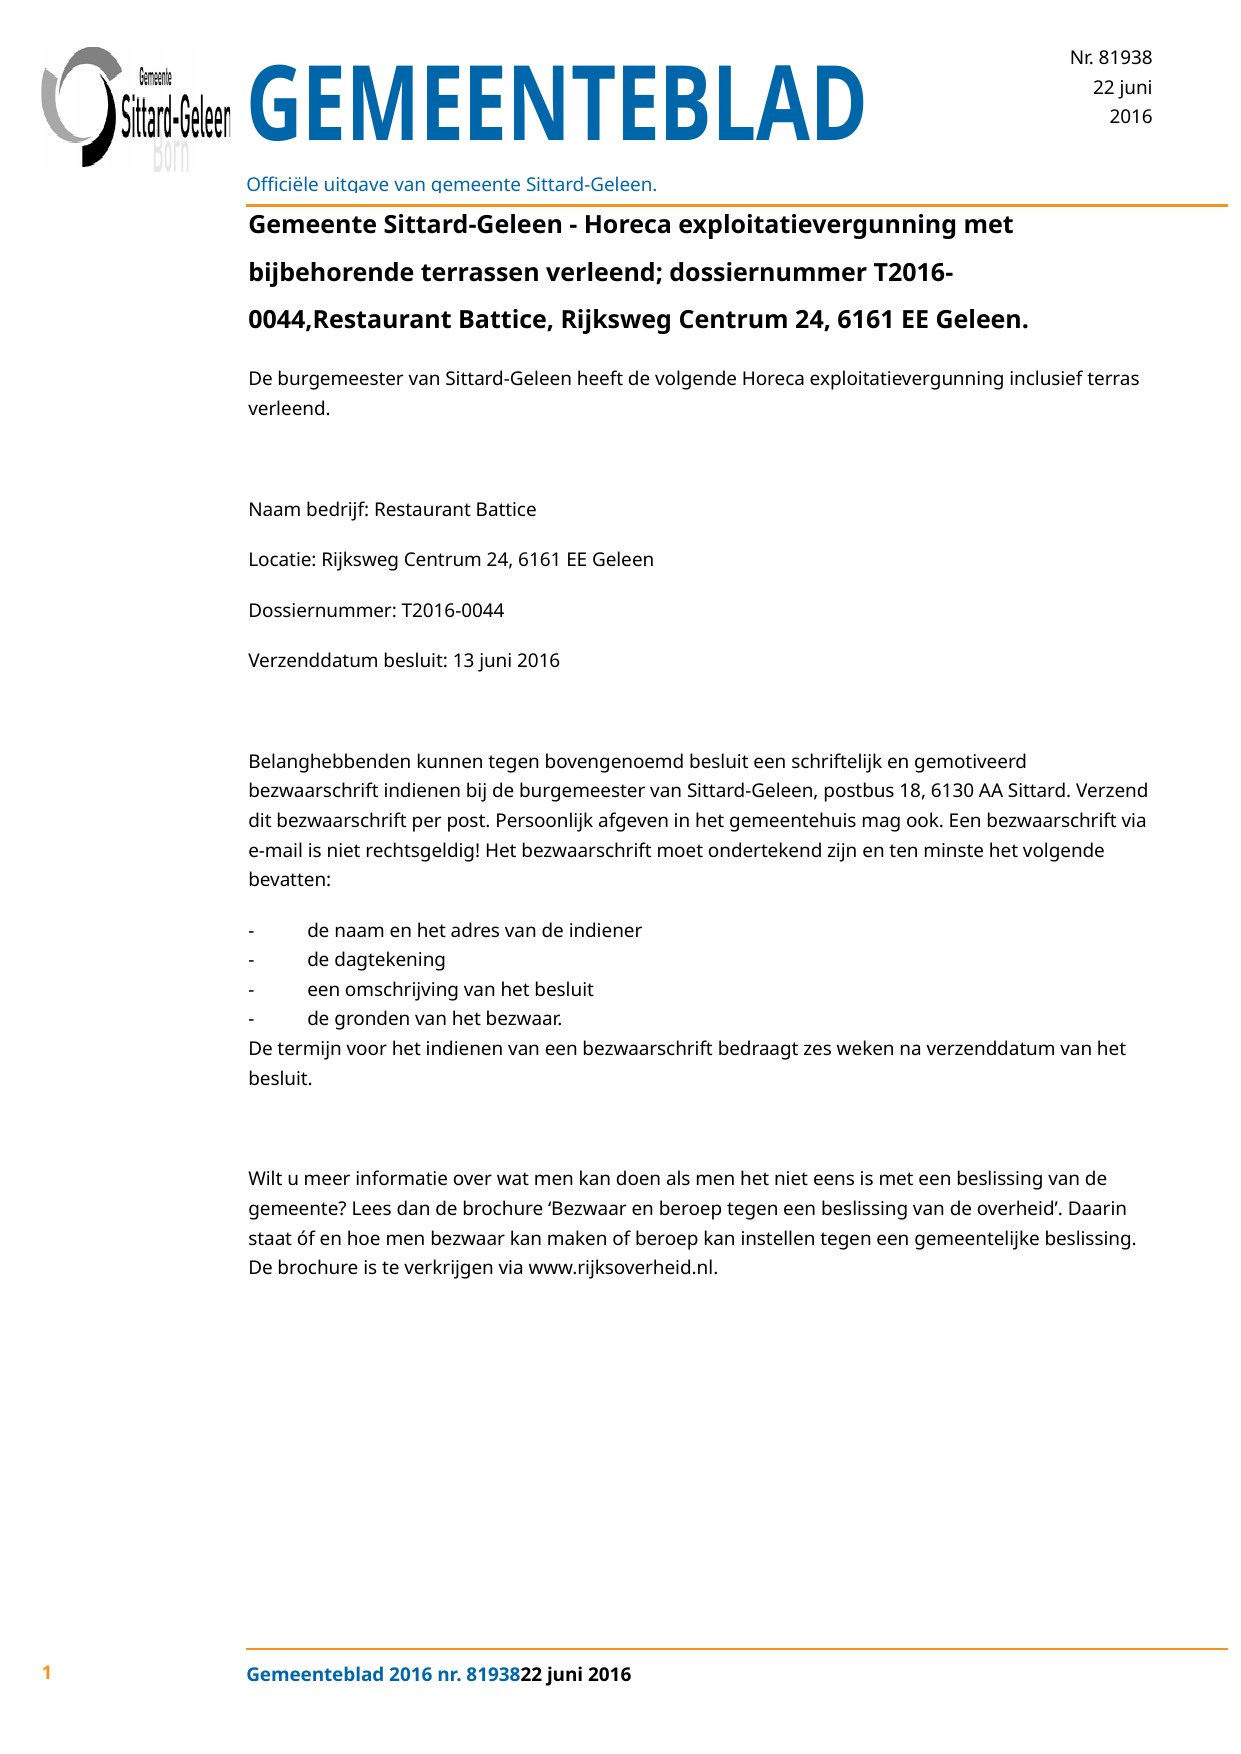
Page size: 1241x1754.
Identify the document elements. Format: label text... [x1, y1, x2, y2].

text Dossiernummer: T2016-0044 [248, 597, 1152, 622]
text Belanghebbenden kunnen tegen bovengenoemd besluit een schriftelijk en gemotiveerd bezwaarschrift indienen bij de burgemeester van Sittard-Geleen, postbus 18, 6130 AA Sittard. Verzend dit bezwaarschrift per post. Persoonlijk afgeven in het gemeentehuis mag ook. Een bezwaarschrift via e-mail is niet rechtsgeldig! Het bezwaarschrift moet ondertekend zijn en ten minste het volgende bevatten: [248, 748, 1152, 892]
text Verzenddatum besluit: 13 juni 2016 [248, 647, 1152, 673]
list de naam en het adres van de indiener [248, 917, 1152, 942]
text De termijn voor het indienen van een bezwaarschrift bedraagt zes weken na verzenddatum van het besluit. [248, 1035, 1152, 1090]
text Gemeente Sittard-Geleen - Horeca exploitatievergunning met bijbehorende terrassen verleend; dossiernummer T2016-0044,Restaurant Battice, Rijksweg Centrum 24, 6161 EE Geleen. [248, 207, 1152, 336]
text Locatie: Rijksweg Centrum 24, 6161 EE Geleen [248, 546, 1152, 572]
picture [41, 47, 231, 172]
text Wilt u meer informatie over wat men kan doen als men het niet eens is met een beslissing van de gemeente? Lees dan de brochure ‘Bezwaar en beroep tegen een beslissing van de overheid’. Daarin staat óf en hoe men bezwaar kan maken of beroep kan instellen tegen een gemeentelijke beslissing. De brochure is te verkrijgen via www.rijksoverheid.nl. [248, 1166, 1152, 1280]
text De burgemeester van Sittard-Geleen heeft de volgende Horeca exploitatievergunning inclusief terras verleend. [248, 366, 1152, 421]
list de gronden van het bezwaar. [248, 1006, 1152, 1031]
text Naam bedrijf: Restaurant Battice [248, 496, 1152, 522]
list een omschrijving van het besluit [248, 976, 1152, 1002]
list de dagtekening [248, 946, 1152, 972]
